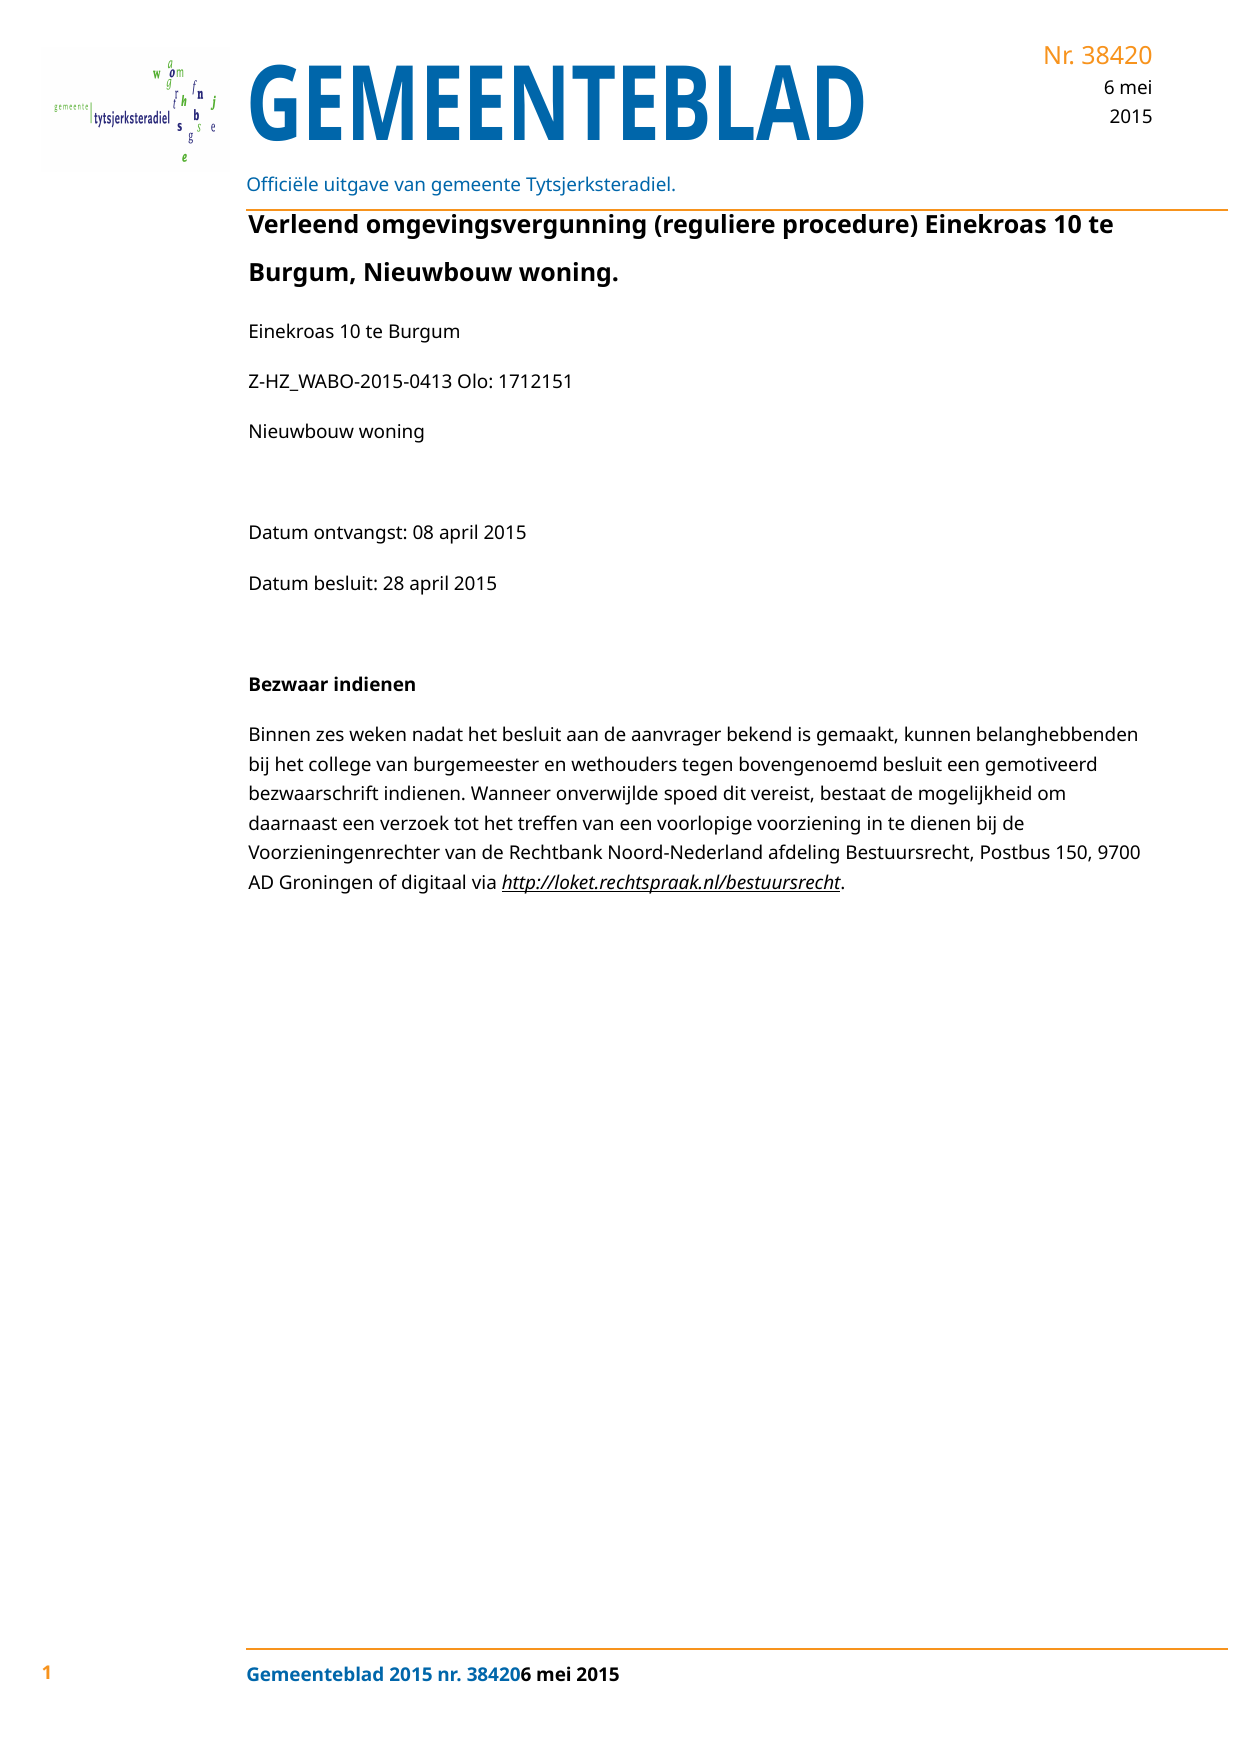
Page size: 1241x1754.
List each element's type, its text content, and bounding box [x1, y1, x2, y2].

text Nieuwbouw woning [248, 419, 1152, 444]
text Binnen zes weken nadat het besluit aan de aanvrager bekend is gemaakt, kunnen belanghebbenden bij het college van burgemeester en wethouders tegen bovengenoemd besluit een gemotiveerd bezwaarschrift indienen. Wanneer onverwijlde spoed dit vereist, bestaat de mogelijkheid om daarnaast een verzoek tot het treffen van een voorlopige voorziening in te dienen bij de Voorzieningenrechter van de Rechtbank Noord-Nederland afdeling Bestuursrecht, Postbus 150, 9700 AD Groningen of digitaal via http://loket.rechtspraak.nl/bestuursrecht. [248, 721, 1152, 895]
text Bezwaar indienen [248, 671, 1152, 697]
text Datum besluit: 28 april 2015 [248, 570, 1152, 596]
text Einekroas 10 te Burgum [248, 318, 1152, 344]
picture [41, 47, 231, 172]
text Verleend omgevingsvergunning (reguliere procedure) Einekroas 10 te Burgum, Nieuwbouw woning. [248, 211, 1152, 288]
text Z-HZ_WABO-2015-0413 Olo: 1712151 [248, 368, 1152, 394]
text Datum ontvangst: 08 april 2015 [248, 519, 1152, 545]
